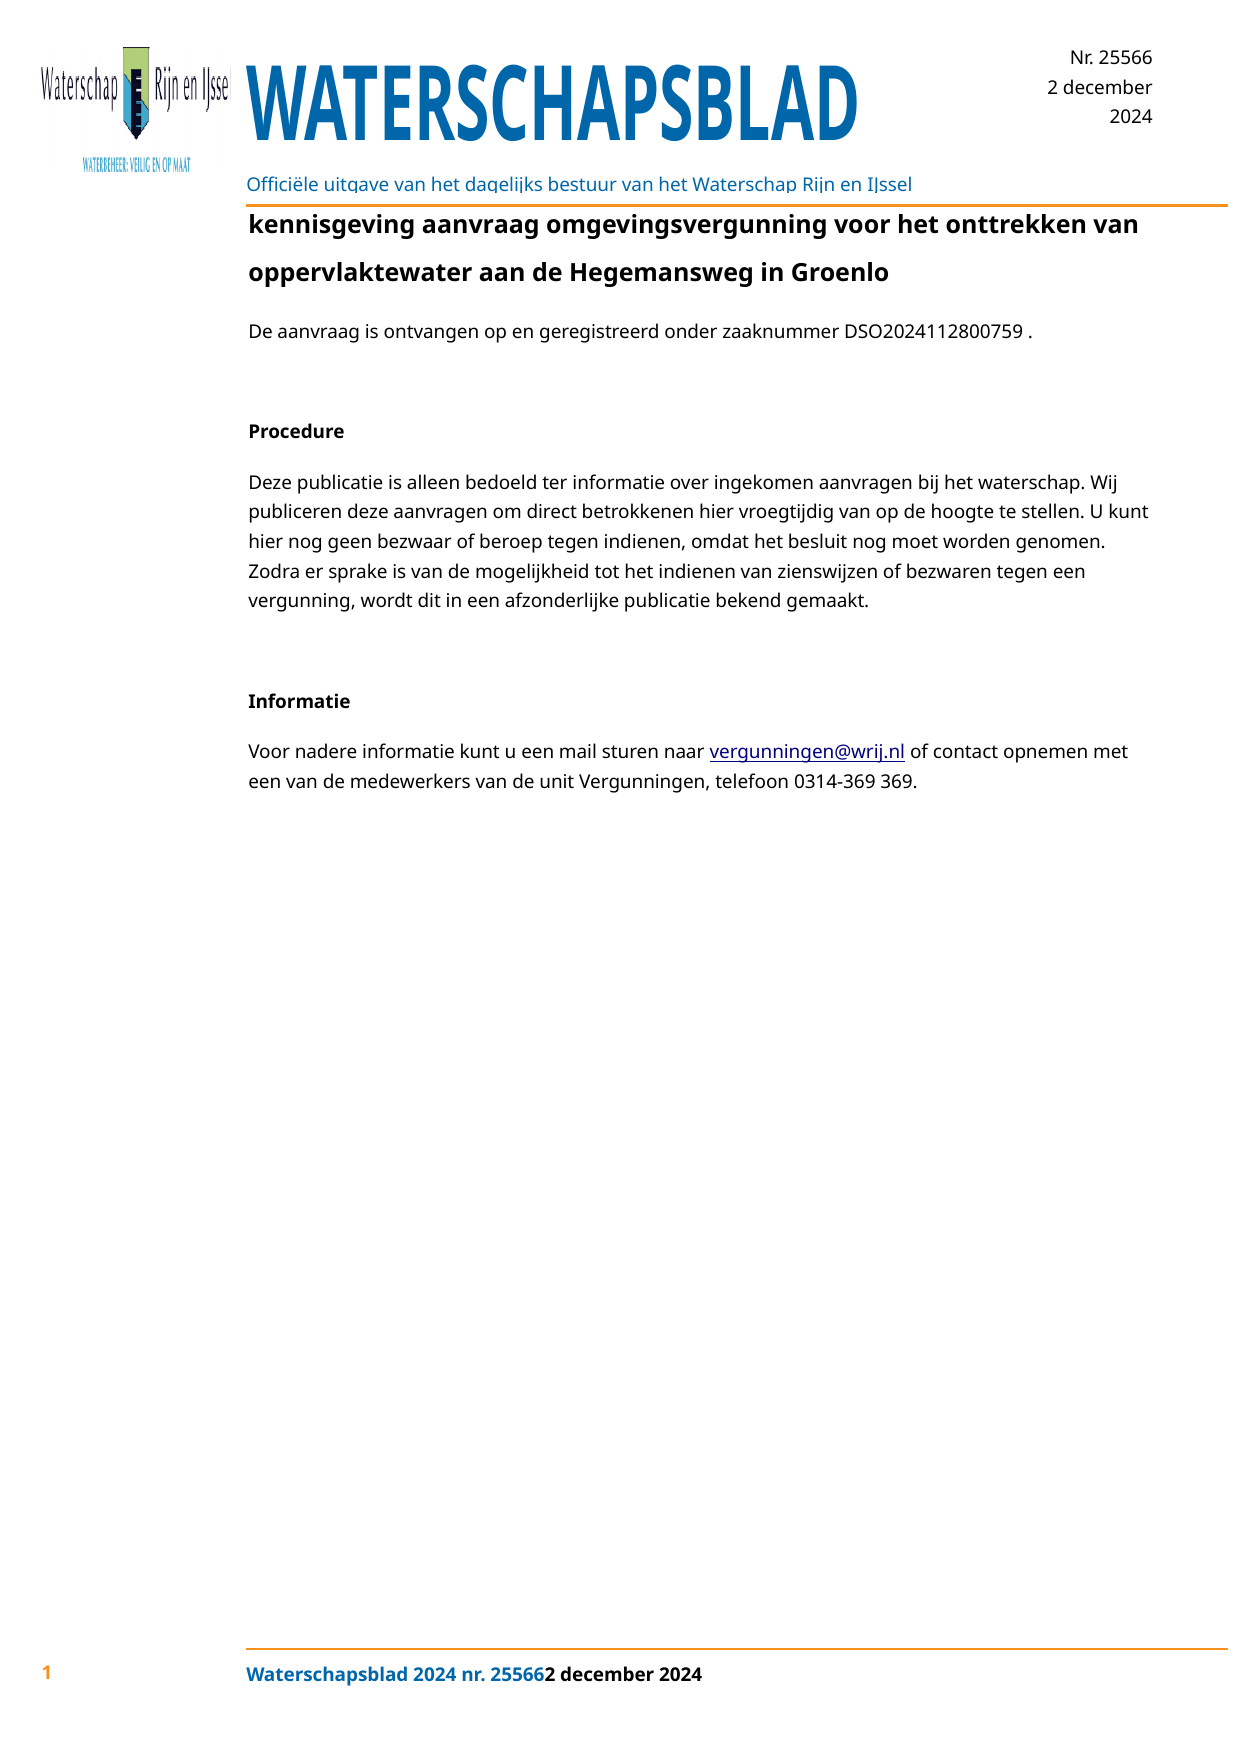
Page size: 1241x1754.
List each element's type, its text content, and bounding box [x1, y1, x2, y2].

text Procedure [248, 419, 1152, 444]
picture [41, 47, 231, 172]
text De aanvraag is ontvangen op en geregistreerd onder zaaknummer DSO2024112800759 . [248, 318, 1152, 344]
text Informatie [248, 688, 1152, 714]
text kennisgeving aanvraag omgevingsvergunning voor het onttrekken van oppervlaktewater aan de Hegemansweg in Groenlo [248, 207, 1152, 288]
text Voor nadere informatie kunt u een mail sturen naar vergunningen@wrij.nl of contact opnemen met een van de medewerkers van de unit Vergunningen, telefoon 0314-369 369. [248, 739, 1152, 794]
text Deze publicatie is alleen bedoeld ter informatie over ingekomen aanvragen bij het waterschap. Wij publiceren deze aanvragen om direct betrokkenen hier vroegtijdig van op de hoogte te stellen. U kunt hier nog geen bezwaar of beroep tegen indienen, omdat het besluit nog moet worden genomen. Zodra er sprake is van de mogelijkheid tot het indienen van zienswijzen of bezwaren tegen een vergunning, wordt dit in een afzonderlijke publicatie bekend gemaakt. [248, 469, 1152, 613]
